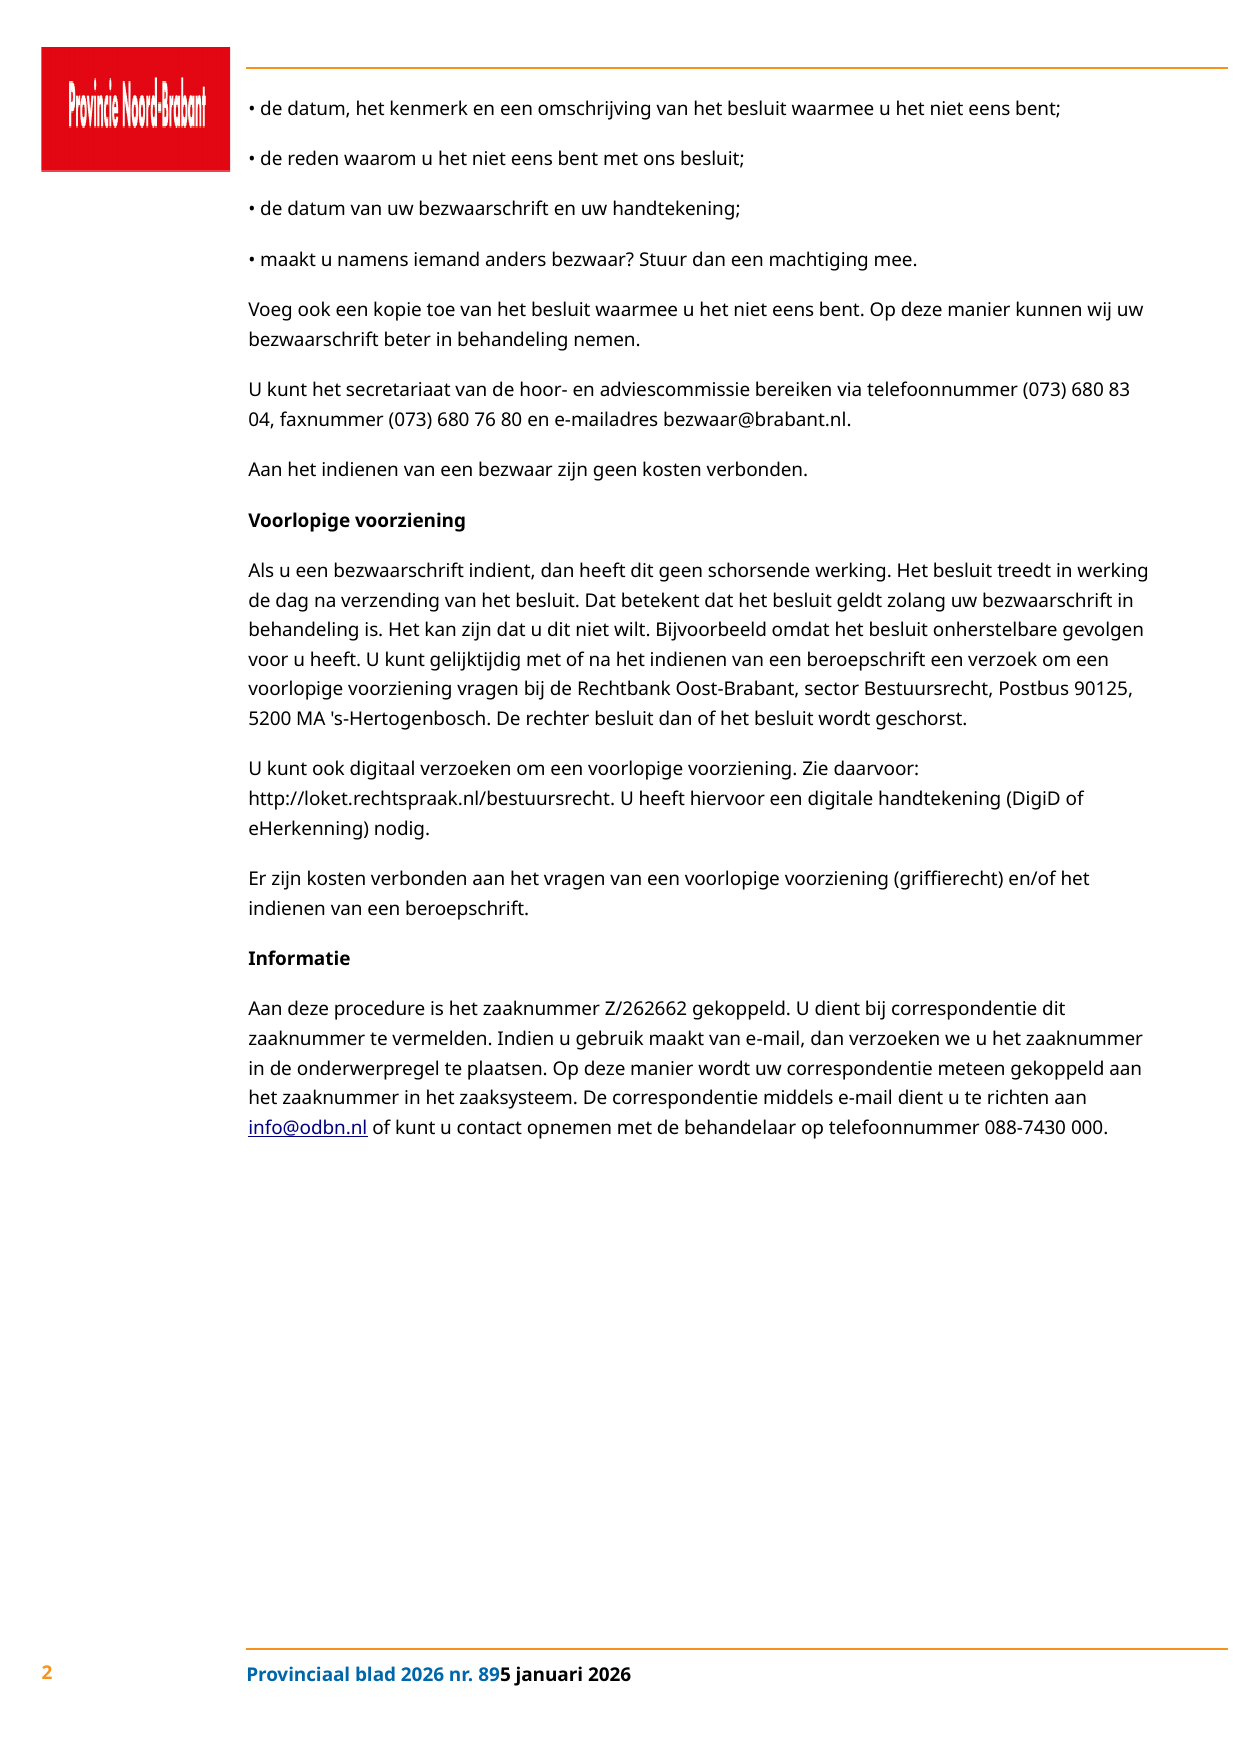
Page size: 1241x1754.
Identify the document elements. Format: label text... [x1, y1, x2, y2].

text U kunt ook digitaal verzoeken om een voorlopige voorziening. Zie daarvoor: http://loket.rechtspraak.nl/bestuursrecht. U heeft hiervoor een digitale handtekening (DigiD of eHerkenning) nodig. [248, 756, 1152, 841]
text • de reden waarom u het niet eens bent met ons besluit; [248, 145, 1152, 171]
text Er zijn kosten verbonden aan het vragen van een voorlopige voorziening (griffierecht) en/of het indienen van een beroepschrift. [248, 865, 1152, 921]
text • de datum, het kenmerk en een omschrijving van het besluit waarmee u het niet eens bent; [248, 95, 1152, 121]
text Voorlopige voorziening [248, 507, 1152, 533]
text Voeg ook een kopie toe van het besluit waarmee u het niet eens bent. Op deze manier kunnen wij uw bezwaarschrift beter in behandeling nemen. [248, 296, 1152, 352]
text • maakt u namens iemand anders bezwaar? Stuur dan een machtiging mee. [248, 246, 1152, 272]
text Als u een bezwaarschrift indient, dan heeft dit geen schorsende werking. Het besluit treedt in werking de dag na verzending van het besluit. Dat betekent dat het besluit geldt zolang uw bezwaarschrift in behandeling is. Het kan zijn dat u dit niet wilt. Bijvoorbeeld omdat het besluit onherstelbare gevolgen voor u heeft. U kunt gelijktijdig met of na het indienen van een beroepschrift een verzoek om een voorlopige voorziening vragen bij de Rechtbank Oost-Brabant, sector Bestuursrecht, Postbus 90125, 5200 MA 's‑Hertogenbosch. De rechter besluit dan of het besluit wordt geschorst. [248, 557, 1152, 731]
text U kunt het secretariaat van de hoor- en adviescommissie bereiken via telefoonnummer (073) 680 83 04, faxnummer (073) 680 76 80 en e-mailadres bezwaar@brabant.nl. [248, 376, 1152, 432]
text Aan deze procedure is het zaaknummer Z/262662 gekoppeld. U dient bij correspondentie dit zaaknummer te vermelden. Indien u gebruik maakt van e-mail, dan verzoeken we u het zaaknummer in de onderwerpregel te plaatsen. Op deze manier wordt uw correspondentie meteen gekoppeld aan het zaaknummer in het zaaksysteem. De correspondentie middels e-mail dient u te richten aan info@odbn.nl of kunt u contact opnemen met de behandelaar op telefoonnummer 088-7430 000. [248, 996, 1152, 1140]
text • de datum van uw bezwaarschrift en uw handtekening; [248, 196, 1152, 221]
text Informatie [248, 945, 1152, 971]
text Aan het indienen van een bezwaar zijn geen kosten verbonden. [248, 456, 1152, 482]
picture [41, 47, 231, 172]
